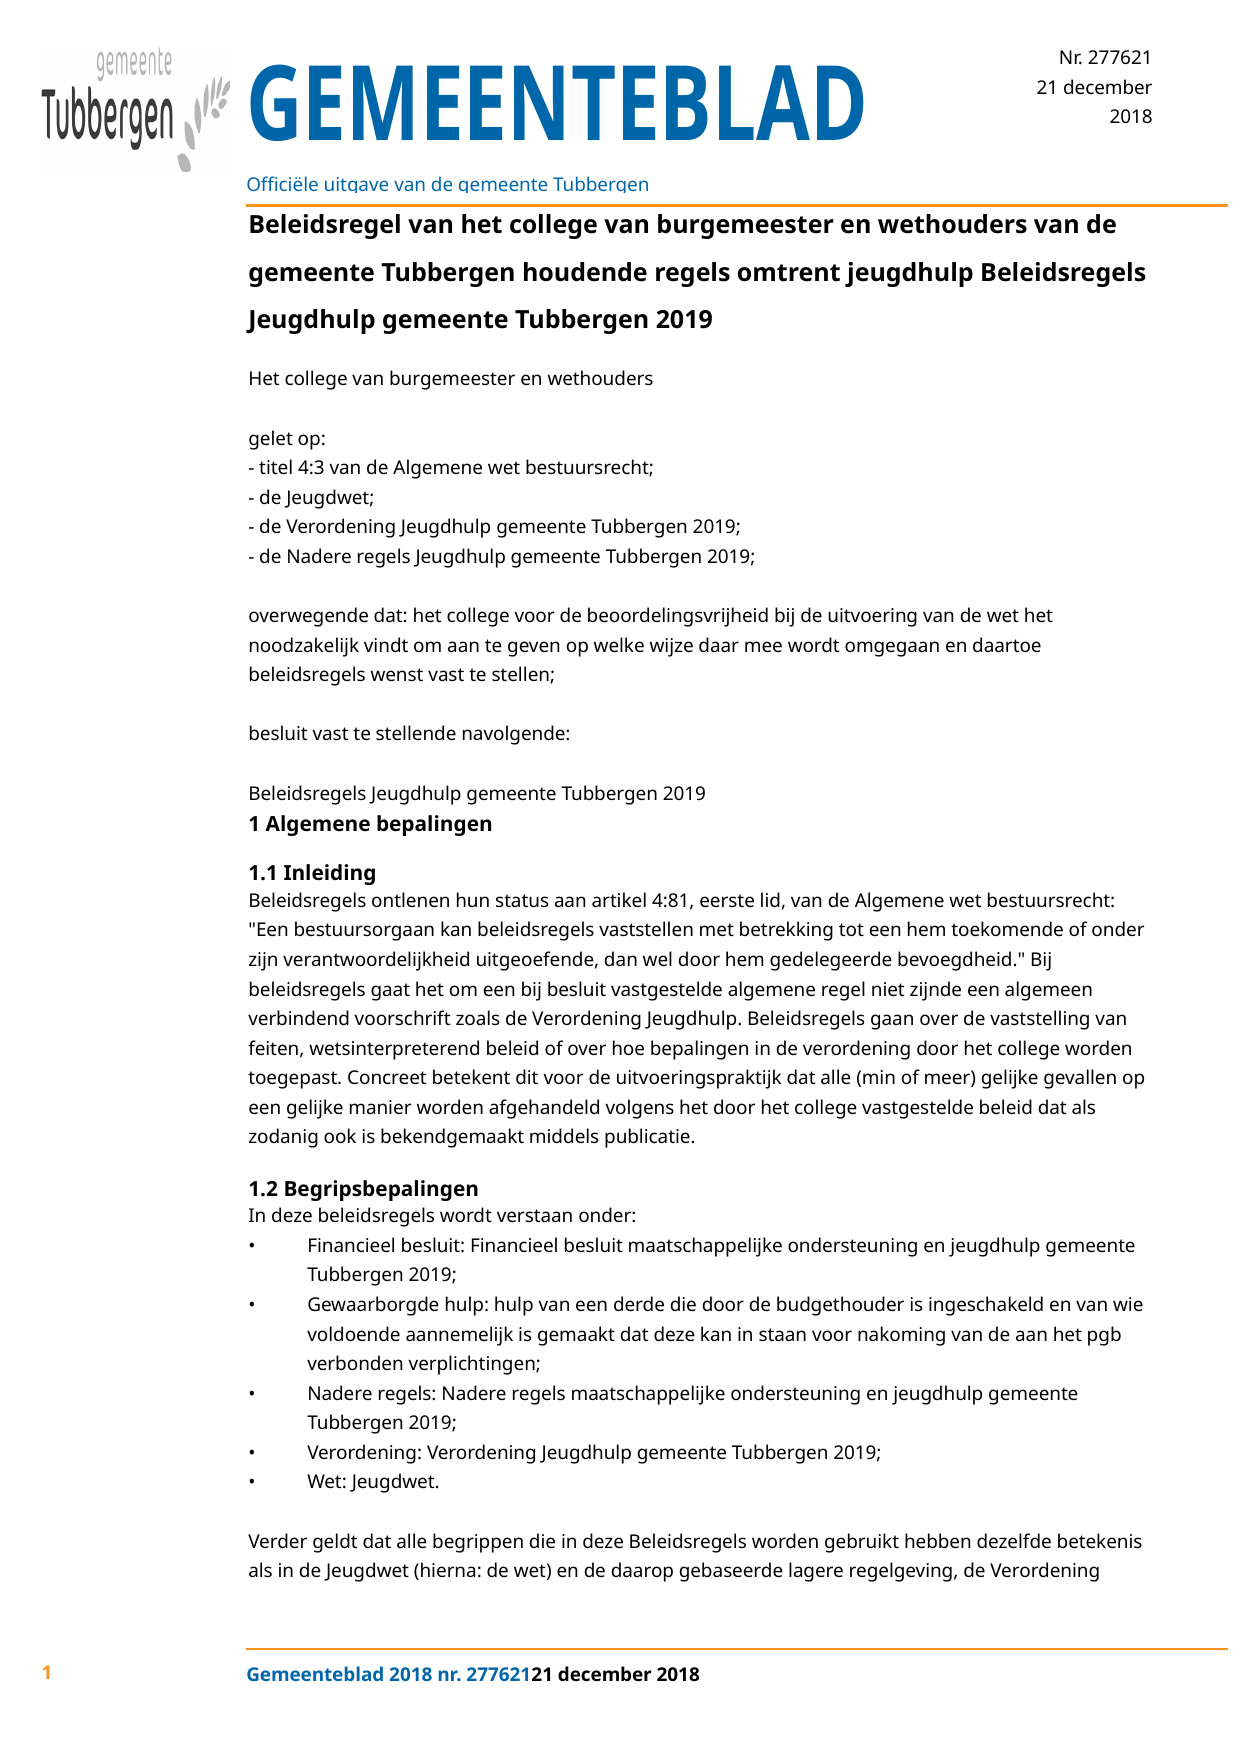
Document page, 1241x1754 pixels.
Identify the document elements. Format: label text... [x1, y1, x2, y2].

text overwegende dat: het college voor de beoordelingsvrijheid bij de uitvoering van de wet het noodzakelijk vindt om aan te geven op welke wijze daar mee wordt omgegaan en daartoe beleidsregels wenst vast te stellen; [248, 602, 1152, 687]
text 1 Algemene bepalingen [248, 809, 1152, 838]
list Verordening: Verordening Jeugdhulp gemeente Tubbergen 2019; [248, 1439, 1152, 1465]
text - titel 4:3 van de Algemene wet bestuursrecht; [248, 454, 1152, 480]
text Beleidsregels Jeugdhulp gemeente Tubbergen 2019 [248, 780, 1152, 805]
list Nadere regels: Nadere regels maatschappelijke ondersteuning en jeugdhulp gemeente Tubbergen 2019; [248, 1380, 1152, 1435]
text In deze beleidsregels wordt verstaan onder: [248, 1202, 1152, 1228]
text Beleidsregel van het college van burgemeester en wethouders van de gemeente Tubbergen houdende regels omtrent jeugdhulp Beleidsregels Jeugdhulp gemeente Tubbergen 2019 [248, 207, 1152, 336]
text Verder geldt dat alle begrippen die in deze Beleidsregels worden gebruikt hebben dezelfde betekenis als in de Jeugdwet (hierna: de wet) en de daarop gebaseerde lagere regelgeving, de Verordening [248, 1528, 1152, 1583]
list Gewaarborgde hulp: hulp van een derde die door de budgethouder is ingeschakeld en van wie voldoende aannemelijk is gemaakt dat deze kan in staan voor nakoming van de aan het pgb verbonden verplichtingen; [248, 1291, 1152, 1376]
text gelet op: [248, 425, 1152, 450]
text - de Jeugdwet; [248, 484, 1152, 509]
list Financieel besluit: Financieel besluit maatschappelijke ondersteuning en jeugdhulp gemeente Tubbergen 2019; [248, 1232, 1152, 1287]
text - de Verordening Jeugdhulp gemeente Tubbergen 2019; [248, 513, 1152, 539]
text Beleidsregels ontlenen hun status aan artikel 4:81, eerste lid, van de Algemene wet bestuursrecht: "Een bestuursorgaan kan beleidsregels vaststellen met betrekking tot een hem toekomende of onder zijn verantwoordelijkheid uitgeoefende, dan wel door hem gedelegeerde bevoegdheid." Bij beleidsregels gaat het om een bij besluit vastgestelde algemene regel niet zijnde een algemeen verbindend voorschrift zoals de Verordening Jeugdhulp. Beleidsregels gaan over de vaststelling van feiten, wetsinterpreterend beleid of over hoe bepalingen in de verordening door het college worden toegepast. Concreet betekent dit voor de uitvoeringspraktijk dat alle (min of meer) gelijke gevallen op een gelijke manier worden afgehandeld volgens het door het college vastgestelde beleid dat als zodanig ook is bekendgemaakt middels publicatie. [248, 887, 1152, 1149]
text besluit vast te stellende navolgende: [248, 721, 1152, 746]
text 1.1 Inleiding [248, 858, 1152, 887]
picture [41, 47, 231, 172]
text Het college van burgemeester en wethouders [248, 366, 1152, 391]
text 1.2 Begripsbepalingen [248, 1174, 1152, 1202]
text - de Nadere regels Jeugdhulp gemeente Tubbergen 2019; [248, 543, 1152, 569]
list Wet: Jeugdwet. [248, 1469, 1152, 1494]
